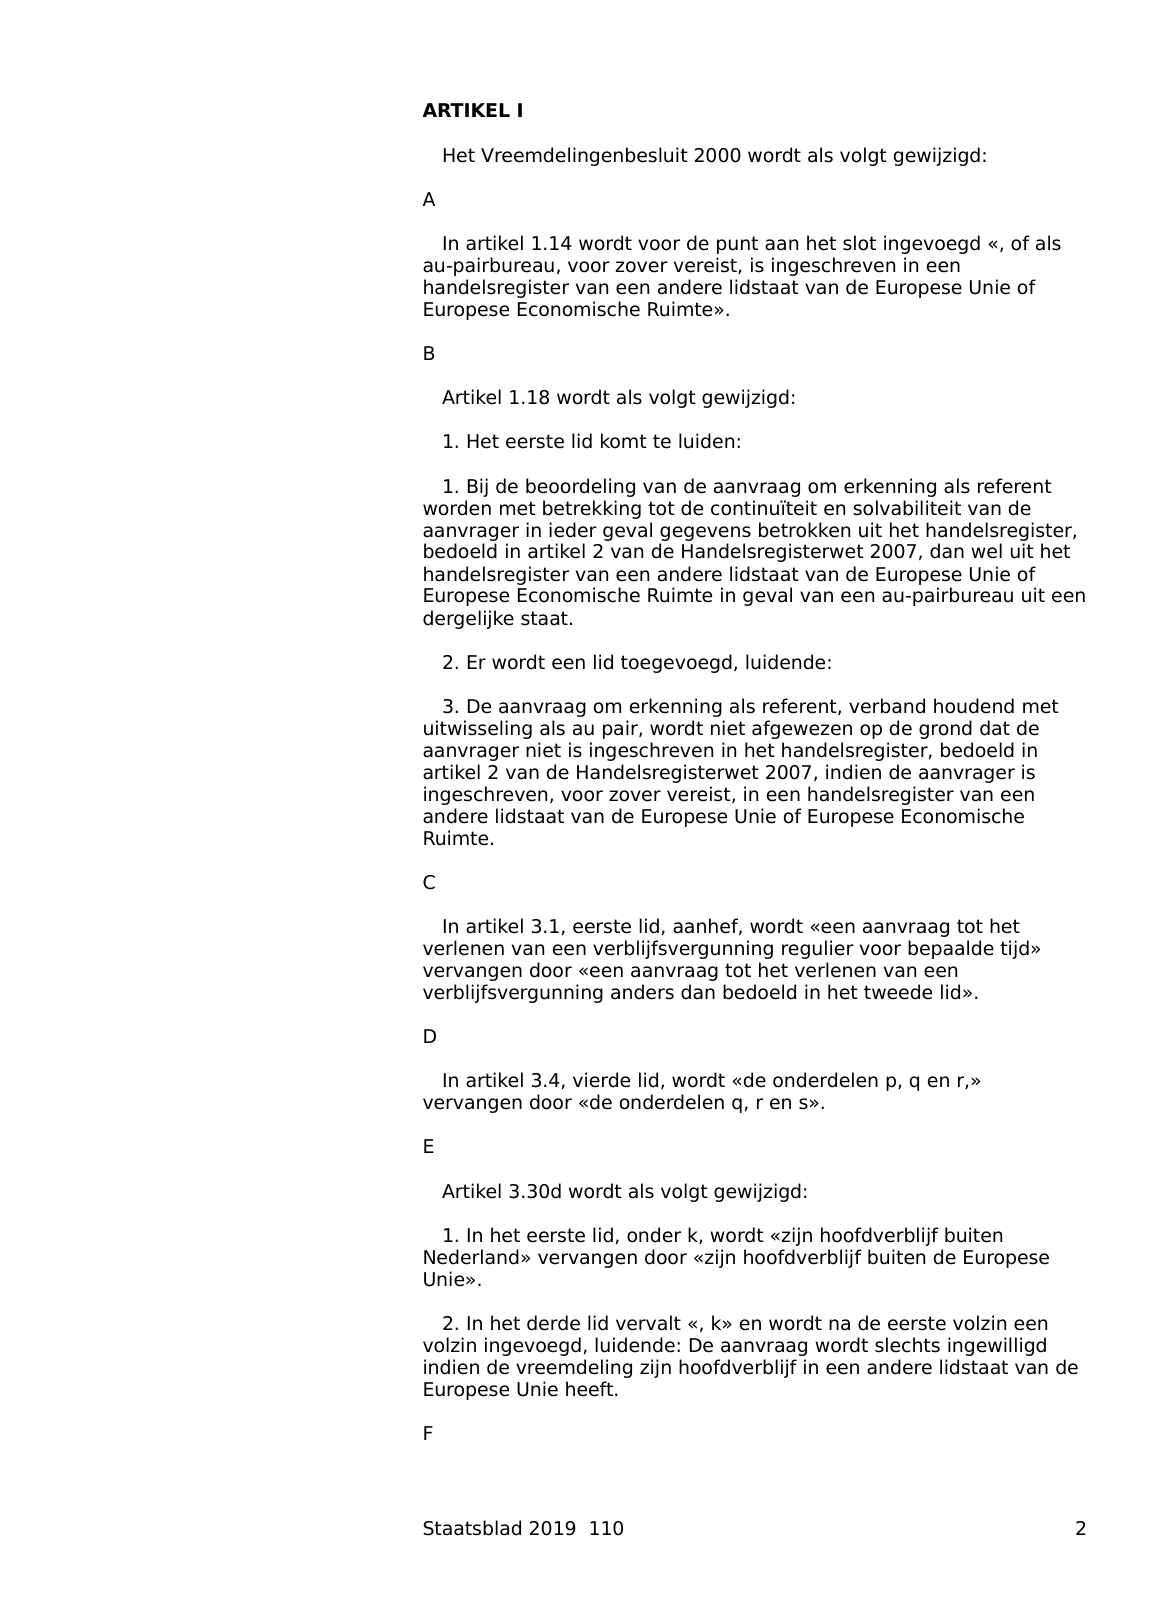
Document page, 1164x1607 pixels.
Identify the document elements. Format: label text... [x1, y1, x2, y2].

text 3. De aanvraag om erkenning als referent, verband houdend met uitwisseling als au pair, wordt niet afgewezen op de grond dat de aanvrager niet is ingeschreven in het handelsregister, bedoeld in artikel 2 van de Handelsregisterwet 2007, indien de aanvrager is ingeschreven, voor zover vereist, in een handelsregister van een andere lidstaat van de Europese Unie of Europese Economische Ruimte. [422, 696, 1087, 849]
text Artikel 1.18 wordt als volgt gewijzigd: [422, 387, 1087, 409]
text 2. Er wordt een lid toegevoegd, luidende: [422, 652, 1087, 673]
text In artikel 3.1, eerste lid, aanhef, wordt «een aanvraag tot het verlenen van een verblijfsvergunning regulier voor bepaalde tijd» vervangen door «een aanvraag tot het verlenen van een verblijfsvergunning anders dan bedoeld in het tweede lid». [422, 916, 1087, 1004]
text Artikel 3.30d wordt als volgt gewijzigd: [422, 1181, 1087, 1202]
text In artikel 1.14 wordt voor de punt aan het slot ingevoegd «, of als au-pairbureau, voor zover vereist, is ingeschreven in een handelsregister van een andere lidstaat van de Europese Unie of Europese Economische Ruimte». [422, 233, 1087, 321]
text D [422, 1026, 1087, 1048]
text B [422, 343, 1087, 365]
text 2. In het derde lid vervalt «, k» en wordt na de eerste volzin een volzin ingevoegd, luidende: De aanvraag wordt slechts ingewilligd indien de vreemdeling zijn hoofdverblijf in een andere lidstaat van de Europese Unie heeft. [422, 1313, 1087, 1401]
subtitle ARTIKEL I [422, 100, 1087, 122]
text 1. Bij de beoordeling van de aanvraag om erkenning als referent worden met betrekking tot de continuïteit en solvabiliteit van de aanvrager in ieder geval gegevens betrokken uit het handelsregister, bedoeld in artikel 2 van de Handelsregisterwet 2007, dan wel uit het handelsregister van een andere lidstaat van de Europese Unie of Europese Economische Ruimte in geval van een au-pairbureau uit een dergelijke staat. [422, 476, 1087, 629]
text 1. In het eerste lid, onder k, wordt «zijn hoofdverblijf buiten Nederland» vervangen door «zijn hoofdverblijf buiten de Europese Unie». [422, 1225, 1087, 1291]
text In artikel 3.4, vierde lid, wordt «de onderdelen p, q en r,» vervangen door «de onderdelen q, r en s». [422, 1070, 1087, 1114]
text 1. Het eerste lid komt te luiden: [422, 431, 1087, 453]
text Het Vreemdelingenbesluit 2000 wordt als volgt gewijzigd: [422, 144, 1087, 167]
text C [422, 872, 1087, 894]
text E [422, 1136, 1087, 1158]
text A [422, 189, 1087, 211]
text F [422, 1423, 1087, 1445]
